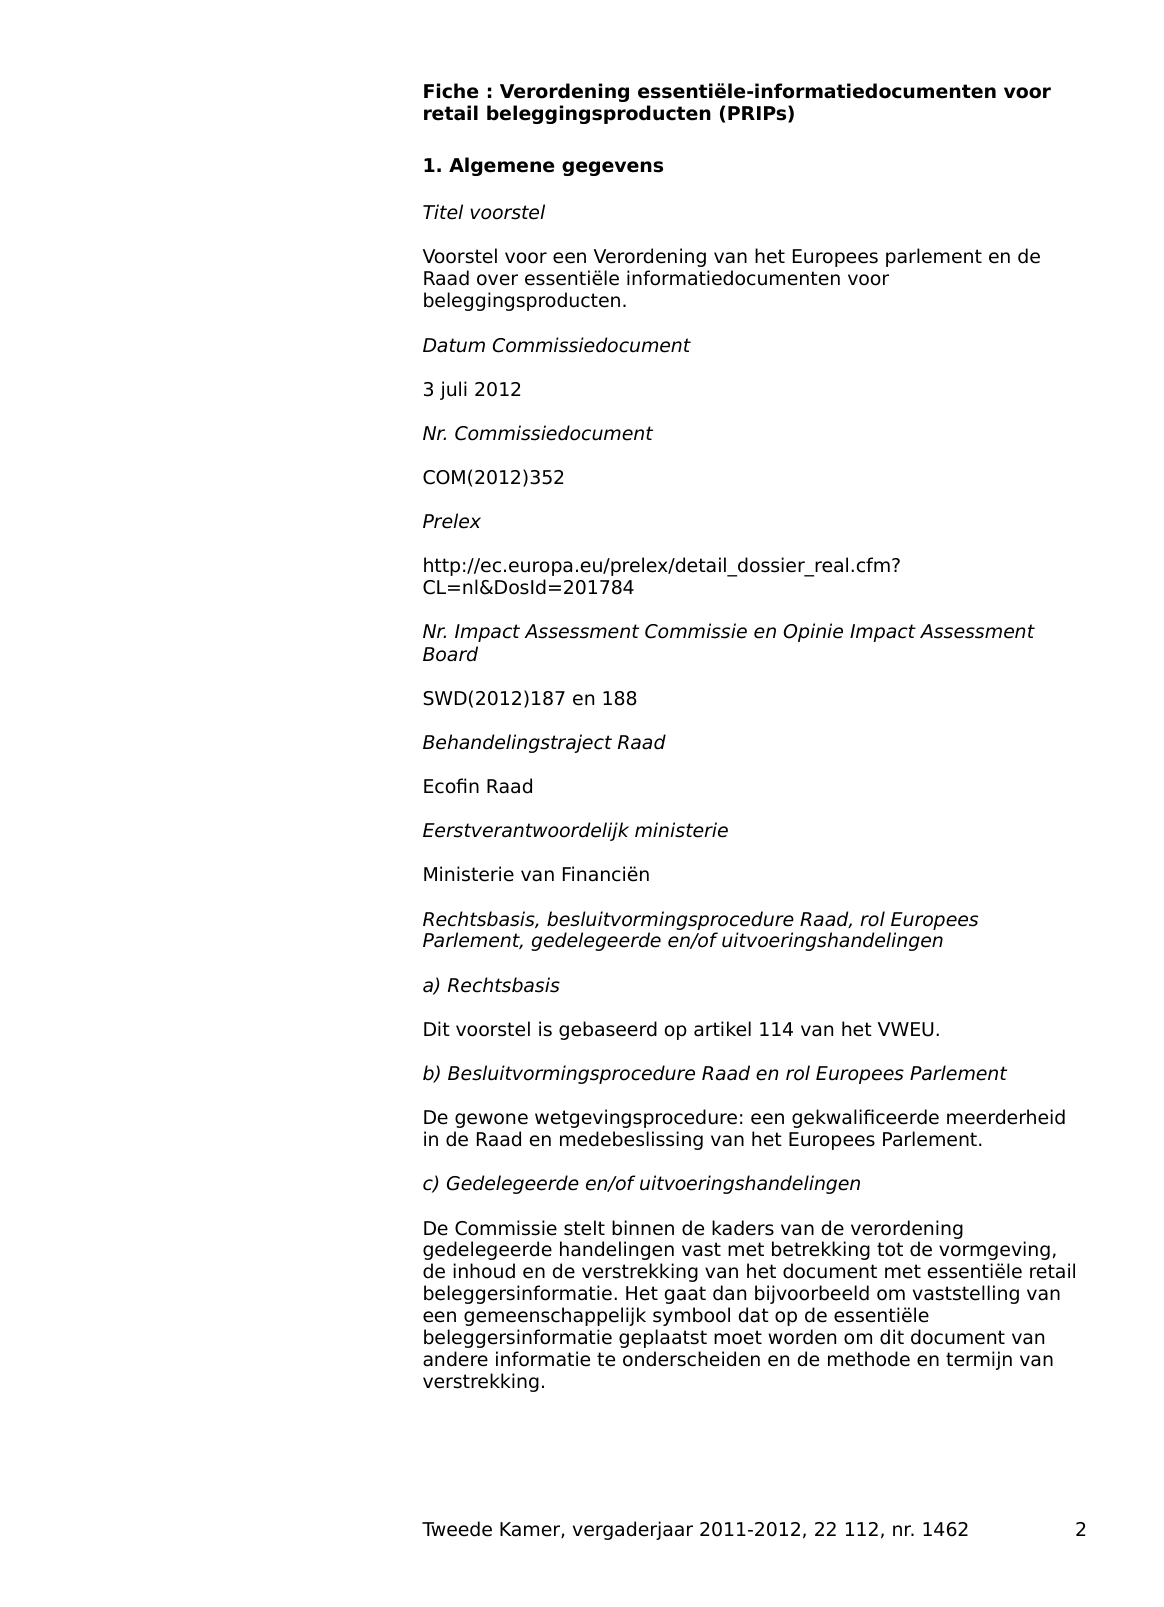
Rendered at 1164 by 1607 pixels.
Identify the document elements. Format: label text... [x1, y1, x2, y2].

subtitle Fiche : Verordening essentiële-informatiedocumenten voor retail beleggingsproducten (PRIPs) [422, 81, 1087, 125]
subtitle Nr. Impact Assessment Commissie en Opinie Impact Assessment Board [422, 621, 1087, 665]
text Dit voorstel is gebaseerd op artikel 114 van het VWEU. [422, 1019, 1087, 1041]
text http://ec.europa.eu/prelex/detail_dossier_real.cfm?CL=nl&DosId=201784 [422, 555, 1087, 599]
text Ecofin Raad [422, 776, 1087, 798]
subtitle Nr. Commissiedocument [422, 423, 1087, 445]
text Ministerie van Financiën [422, 864, 1087, 886]
subtitle c) Gedelegeerde en/of uitvoeringshandelingen [422, 1173, 1087, 1195]
subtitle Datum Commissiedocument [422, 334, 1087, 356]
subtitle b) Besluitvormingsprocedure Raad en rol Europees Parlement [422, 1063, 1087, 1085]
subtitle Titel voorstel [422, 202, 1087, 224]
text Voorstel voor een Verordening van het Europees parlement en de Raad over essentiële informatiedocumenten voor beleggingsproducten. [422, 246, 1087, 312]
text De gewone wetgevingsprocedure: een gekwalificeerde meerderheid in de Raad en medebeslissing van het Europees Parlement. [422, 1107, 1087, 1151]
subtitle Rechtsbasis, besluitvormingsprocedure Raad, rol Europees Parlement, gedelegeerde en/of uitvoeringshandelingen [422, 908, 1087, 952]
subtitle a) Rechtsbasis [422, 974, 1087, 997]
subtitle 1. Algemene gegevens [422, 155, 1087, 177]
subtitle Prelex [422, 511, 1087, 533]
subtitle Eerstverantwoordelijk ministerie [422, 820, 1087, 842]
text 3 juli 2012 [422, 379, 1087, 401]
text De Commissie stelt binnen de kaders van de verordening gedelegeerde handelingen vast met betrekking tot de vormgeving, de inhoud en de verstrekking van het document met essentiële retail beleggersinformatie. Het gaat dan bijvoorbeeld om vaststelling van een gemeenschappelijk symbool dat op de essentiële beleggersinformatie geplaatst moet worden om dit document van andere informatie te onderscheiden en de methode en termijn van verstrekking. [422, 1217, 1087, 1393]
text SWD(2012)187 en 188 [422, 688, 1087, 709]
text COM(2012)352 [422, 467, 1087, 489]
subtitle Behandelingstraject Raad [422, 732, 1087, 754]
